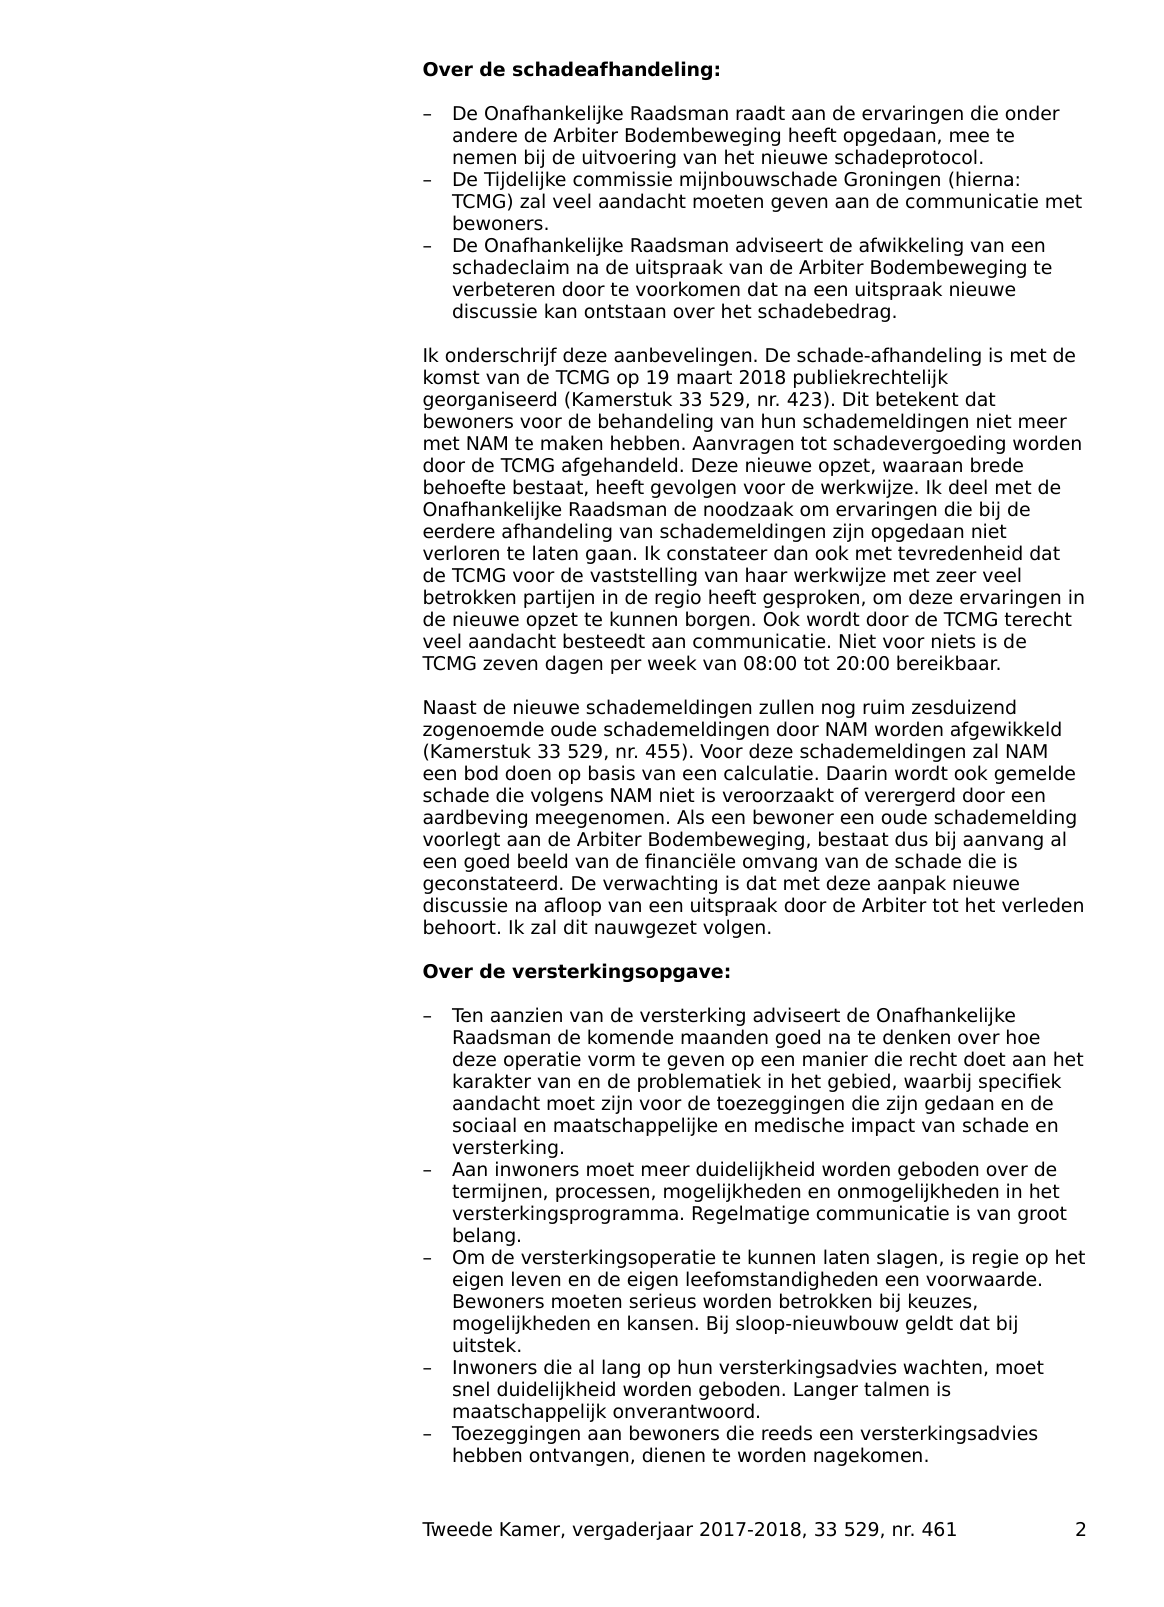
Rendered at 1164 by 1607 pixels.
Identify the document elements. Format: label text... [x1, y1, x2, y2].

text – Om de versterkingsoperatie te kunnen laten slagen, is regie op het eigen leven en de eigen leefomstandigheden een voorwaarde. Bewoners moeten serieus worden betrokken bij keuzes, mogelijkheden en kansen. Bij sloop-nieuwbouw geldt dat bij uitstek. [422, 1247, 1087, 1357]
text – Toezeggingen aan bewoners die reeds een versterkingsadvies hebben ontvangen, dienen te worden nagekomen. [422, 1423, 1087, 1467]
text Ik onderschrijf deze aanbevelingen. De schade-afhandeling is met de komst van de TCMG op 19 maart 2018 publiekrechtelijk georganiseerd (Kamerstuk 33 529, nr. 423). Dit betekent dat bewoners voor de behandeling van hun schademeldingen niet meer met NAM te maken hebben. Aanvragen tot schadevergoeding worden door de TCMG afgehandeld. Deze nieuwe opzet, waaraan brede behoefte bestaat, heeft gevolgen voor de werkwijze. Ik deel met de Onafhankelijke Raadsman de noodzaak om ervaringen die bij de eerdere afhandeling van schademeldingen zijn opgedaan niet verloren te laten gaan. Ik constateer dan ook met tevredenheid dat de TCMG voor de vaststelling van haar werkwijze met zeer veel betrokken partijen in de regio heeft gesproken, om deze ervaringen in de nieuwe opzet te kunnen borgen. Ook wordt door de TCMG terecht veel aandacht besteedt aan communicatie. Niet voor niets is de TCMG zeven dagen per week van 08:00 tot 20:00 bereikbaar. [422, 345, 1087, 675]
subtitle Over de versterkingsopgave: [422, 961, 1087, 983]
text – De Onafhankelijke Raadsman adviseert de afwikkeling van een schadeclaim na de uitspraak van de Arbiter Bodembeweging te verbeteren door te voorkomen dat na een uitspraak nieuwe discussie kan ontstaan over het schadebedrag. [422, 235, 1087, 323]
text – Ten aanzien van de versterking adviseert de Onafhankelijke Raadsman de komende maanden goed na te denken over hoe deze operatie vorm te geven op een manier die recht doet aan het karakter van en de problematiek in het gebied, waarbij specifiek aandacht moet zijn voor de toezeggingen die zijn gedaan en de sociaal en maatschappelijke en medische impact van schade en versterking. [422, 1005, 1087, 1159]
text – De Tijdelijke commissie mijnbouwschade Groningen (hierna: TCMG) zal veel aandacht moeten geven aan de communicatie met bewoners. [422, 169, 1087, 235]
text – De Onafhankelijke Raadsman raadt aan de ervaringen die onder andere de Arbiter Bodembeweging heeft opgedaan, mee te nemen bij de uitvoering van het nieuwe schadeprotocol. [422, 103, 1087, 169]
text – Inwoners die al lang op hun versterkingsadvies wachten, moet snel duidelijkheid worden geboden. Langer talmen is maatschappelijk onverantwoord. [422, 1357, 1087, 1423]
text – Aan inwoners moet meer duidelijkheid worden geboden over de termijnen, processen, mogelijkheden en onmogelijkheden in het versterkingsprogramma. Regelmatige communicatie is van groot belang. [422, 1159, 1087, 1247]
text Naast de nieuwe schademeldingen zullen nog ruim zesduizend zogenoemde oude schademeldingen door NAM worden afgewikkeld (Kamerstuk 33 529, nr. 455). Voor deze schademeldingen zal NAM een bod doen op basis van een calculatie. Daarin wordt ook gemelde schade die volgens NAM niet is veroorzaakt of verergerd door een aardbeving meegenomen. Als een bewoner een oude schademelding voorlegt aan de Arbiter Bodembeweging, bestaat dus bij aanvang al een goed beeld van de financiële omvang van de schade die is geconstateerd. De verwachting is dat met deze aanpak nieuwe discussie na afloop van een uitspraak door de Arbiter tot het verleden behoort. Ik zal dit nauwgezet volgen. [422, 697, 1087, 939]
subtitle Over de schadeafhandeling: [422, 59, 1087, 81]
